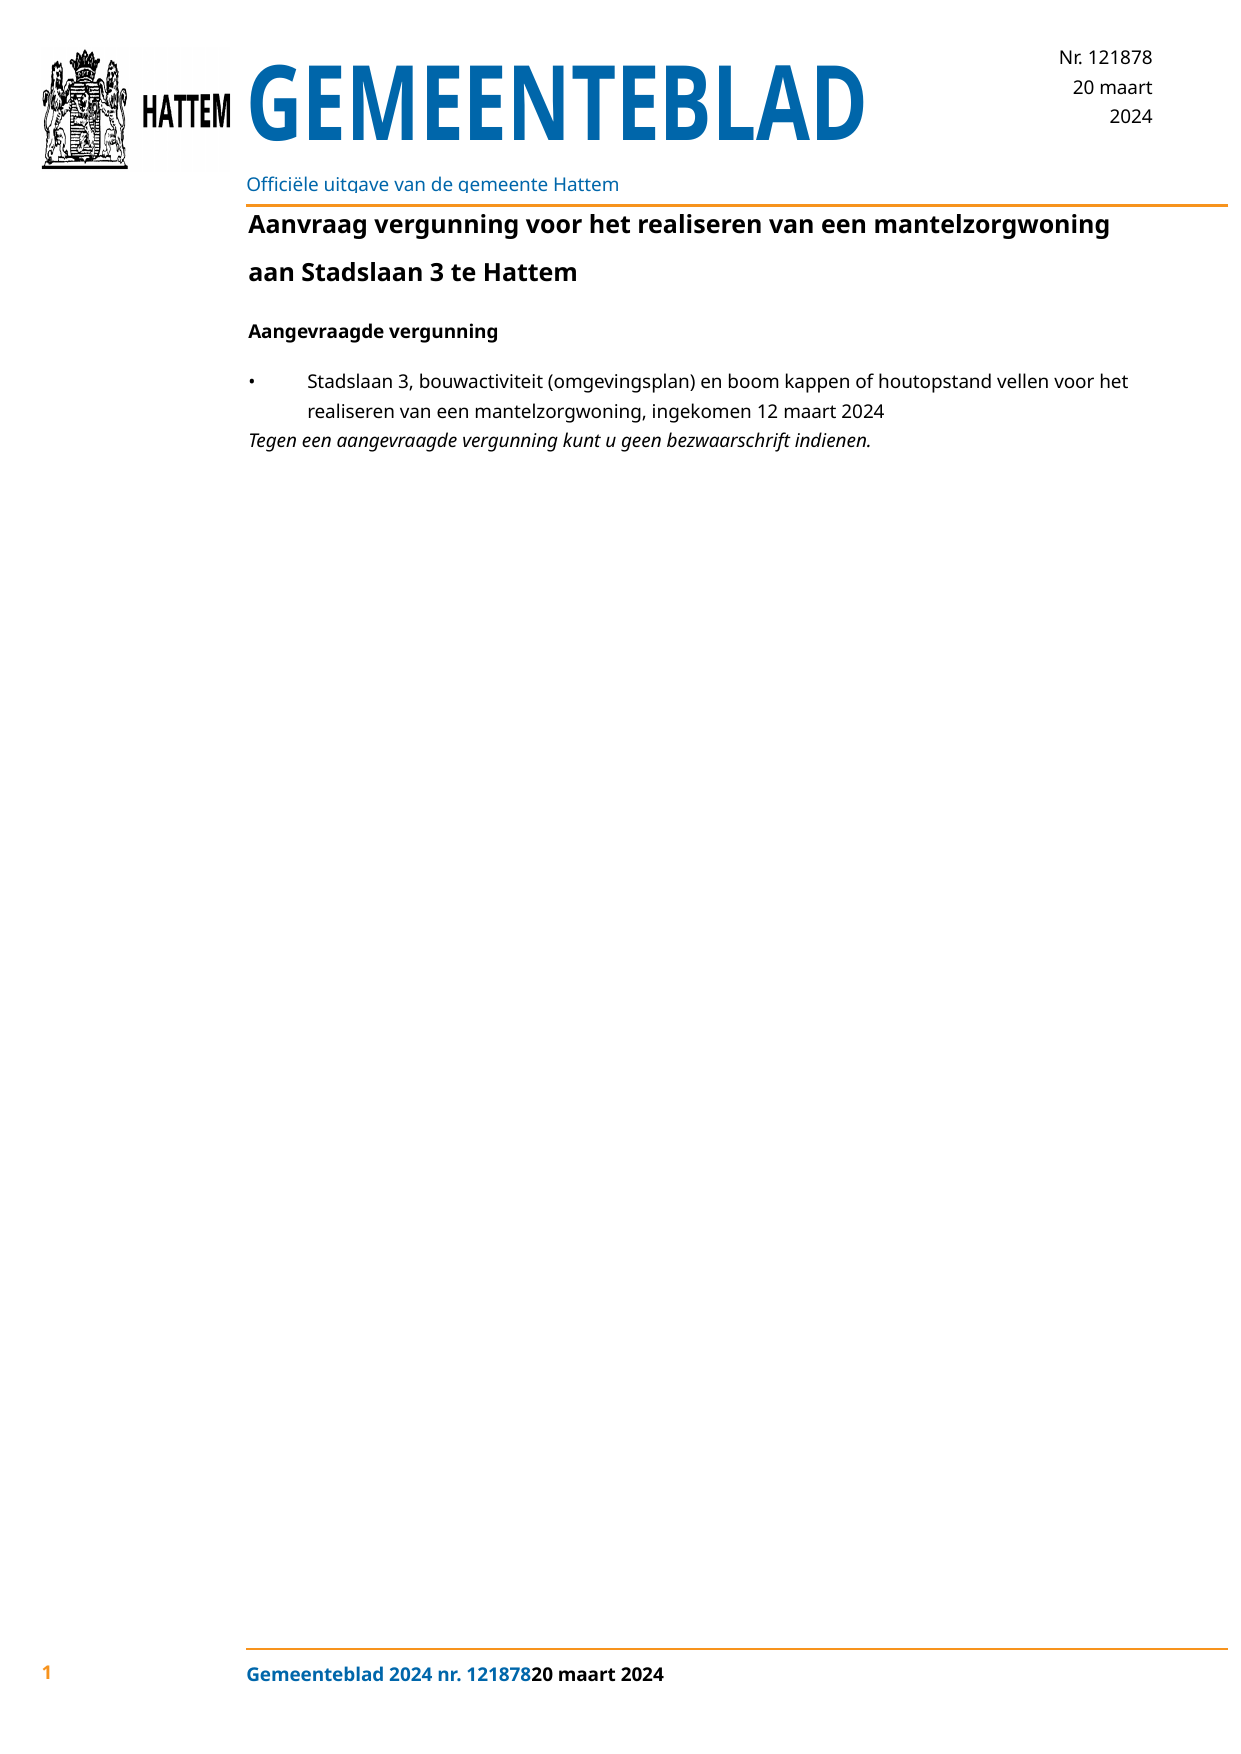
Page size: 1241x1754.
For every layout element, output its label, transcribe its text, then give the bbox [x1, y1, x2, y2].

picture [41, 47, 231, 172]
text Tegen een aangevraagde vergunning kunt u geen bezwaarschrift indienen. [248, 427, 1152, 453]
text Aanvraag vergunning voor het realiseren van een mantelzorgwoning aan Stadslaan 3 te Hattem [248, 207, 1152, 288]
text Aangevraagde vergunning [248, 318, 1152, 344]
list Stadslaan 3, bouwactiviteit (omgevingsplan) en boom kappen of houtopstand vellen voor het realiseren van een mantelzorgwoning, ingekomen 12 maart 2024 [248, 368, 1152, 424]
